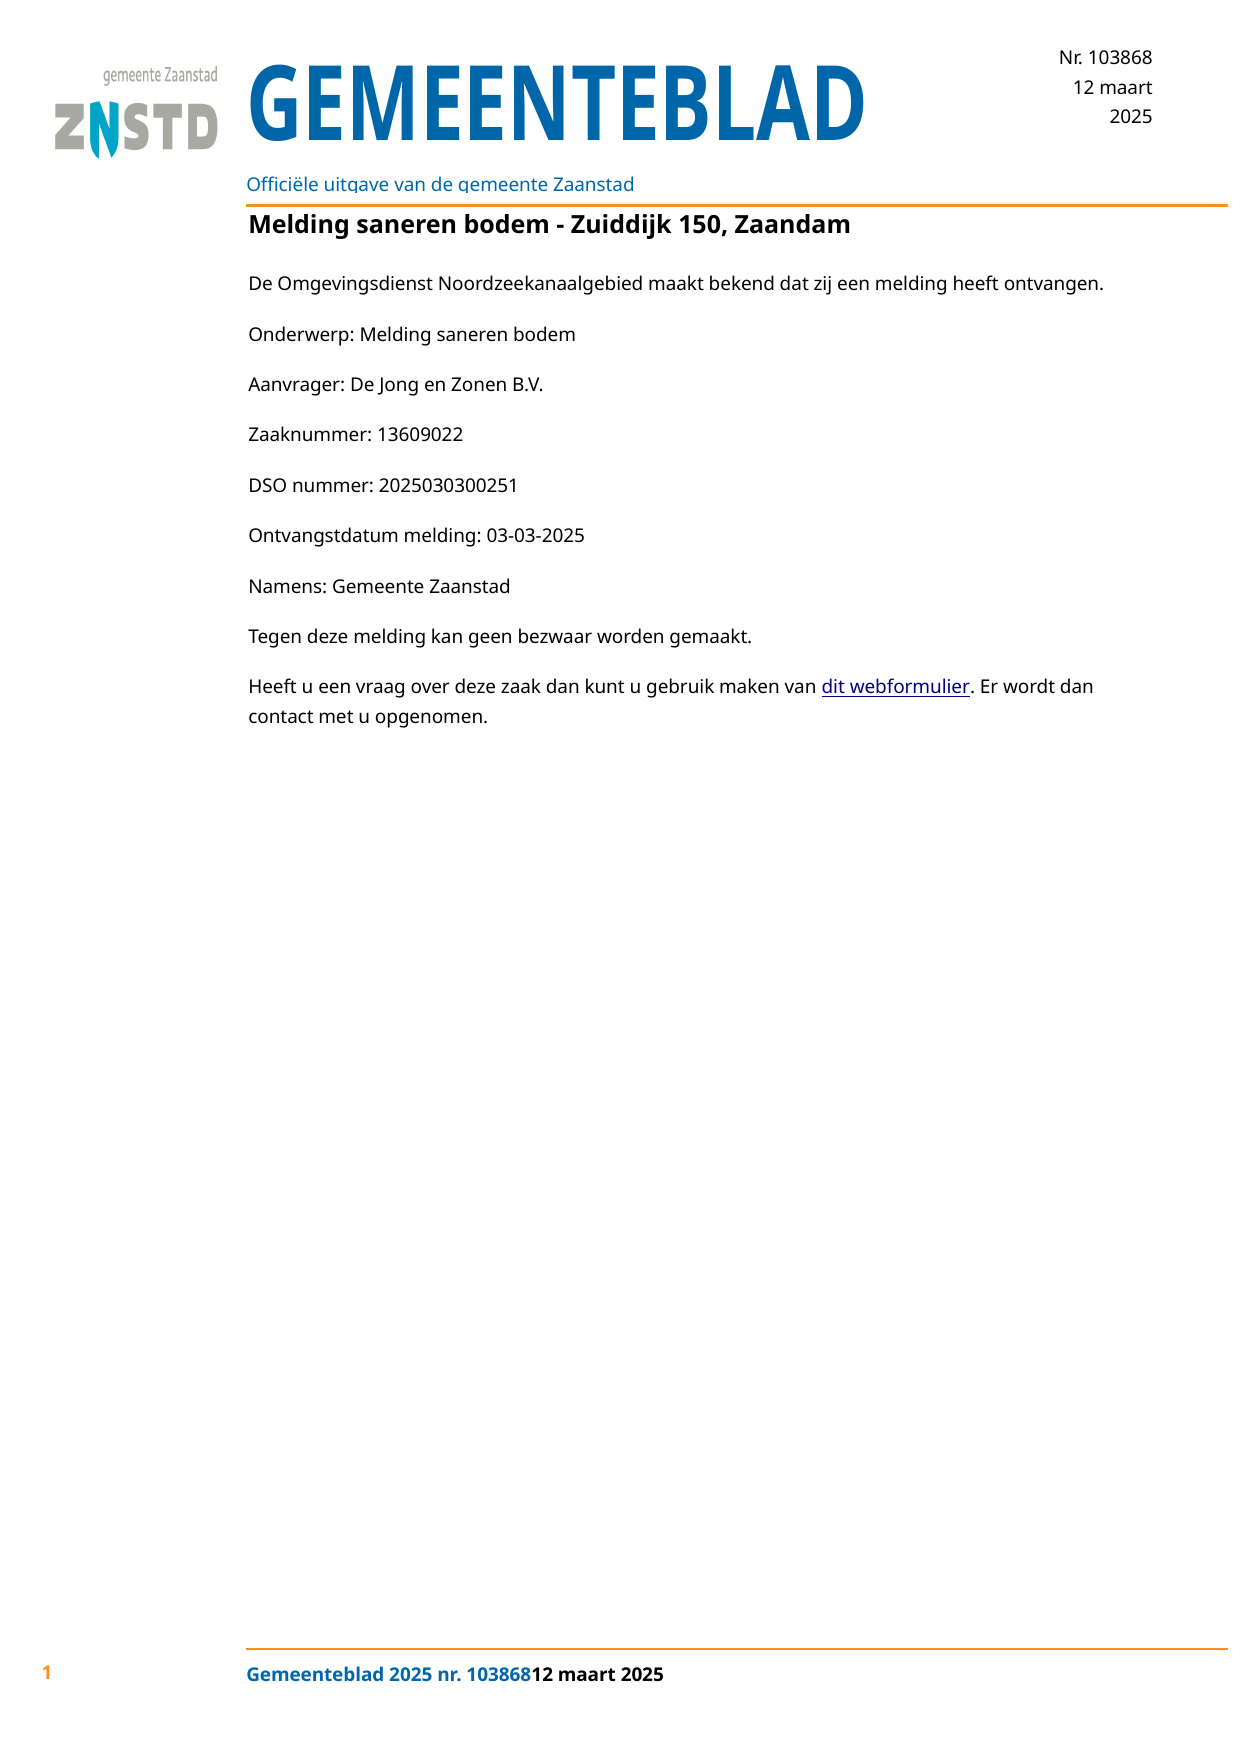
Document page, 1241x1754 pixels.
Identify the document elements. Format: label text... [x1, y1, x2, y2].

text Aanvrager: De Jong en Zonen B.V. [248, 371, 1152, 397]
text Melding saneren bodem - Zuiddijk 150, Zaandam [248, 207, 1152, 241]
text Onderwerp: Melding saneren bodem [248, 321, 1152, 346]
text Zaaknummer: 13609022 [248, 422, 1152, 447]
text Heeft u een vraag over deze zaak dan kunt u gebruik maken van dit webformulier. Er wordt dan contact met u opgenomen. [248, 674, 1152, 729]
text Tegen deze melding kan geen bezwaar worden gemaakt. [248, 623, 1152, 649]
text De Omgevingsdienst Noordzeekanaalgebied maakt bekend dat zij een melding heeft ontvangen. [248, 270, 1152, 296]
text DSO nummer: 2025030300251 [248, 472, 1152, 498]
picture [41, 47, 231, 172]
text Ontvangstdatum melding: 03-03-2025 [248, 522, 1152, 548]
text Namens: Gemeente Zaanstad [248, 573, 1152, 598]
